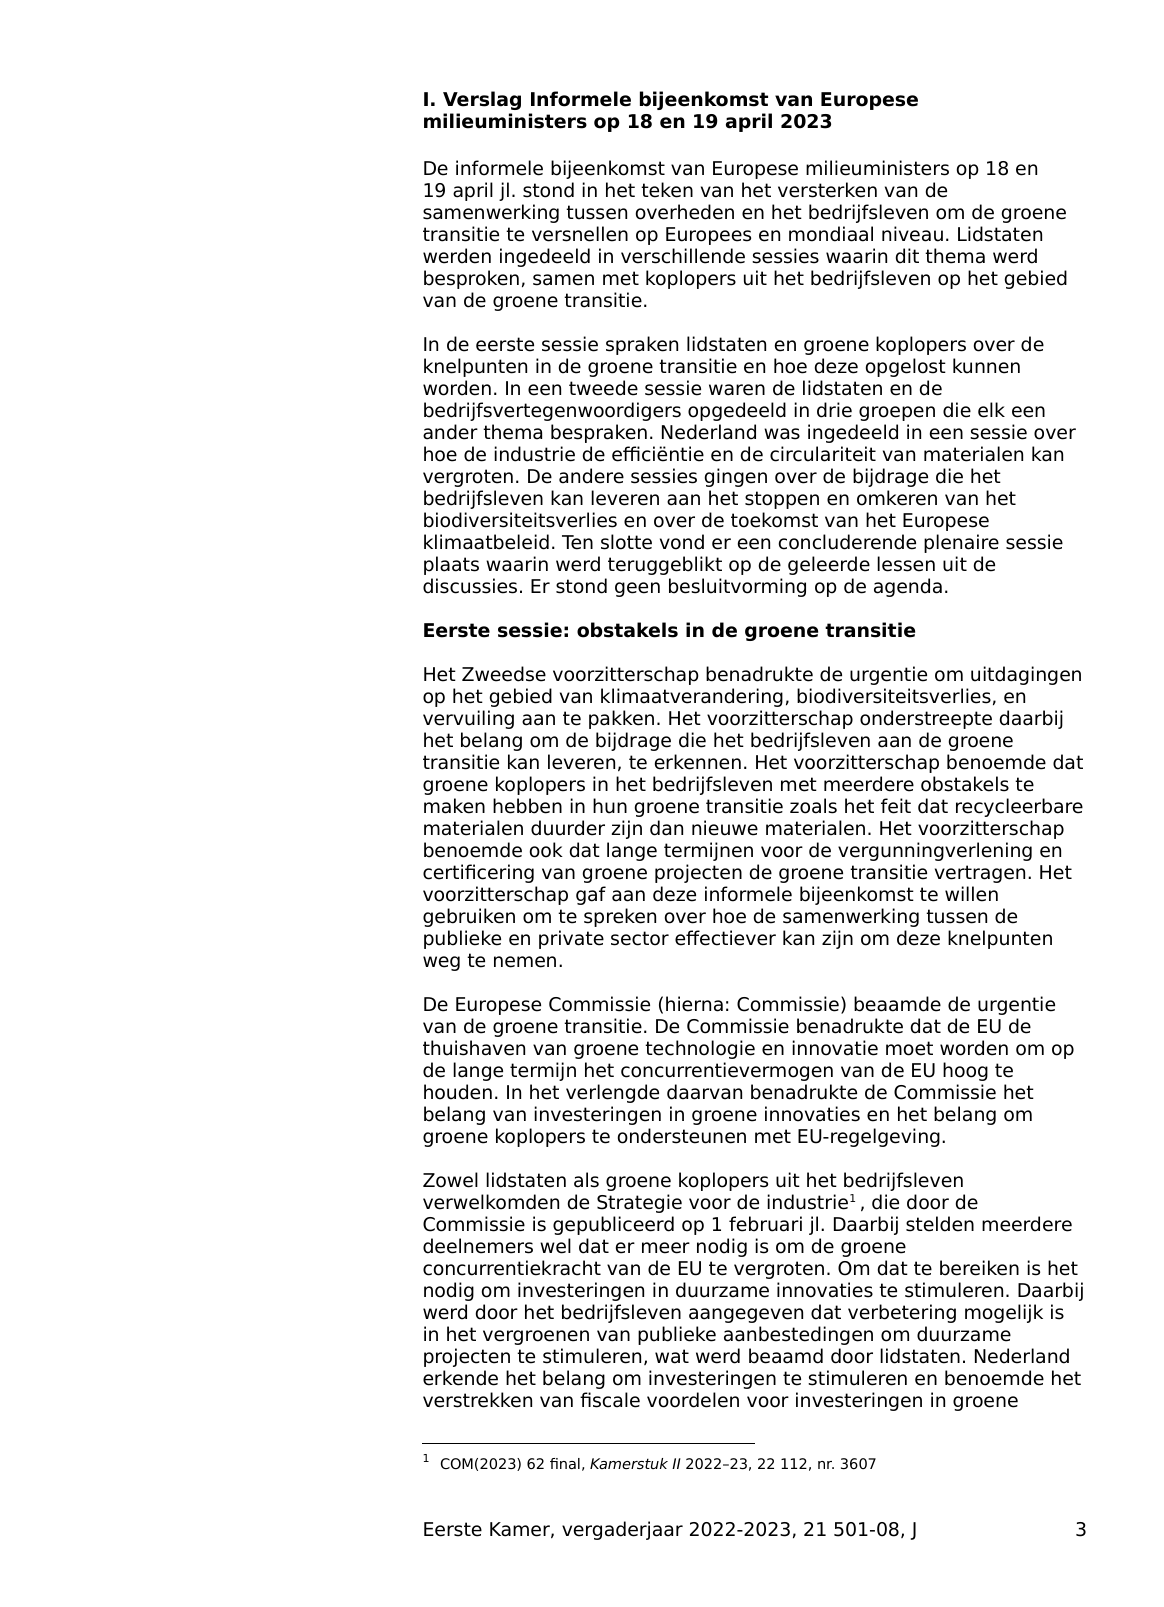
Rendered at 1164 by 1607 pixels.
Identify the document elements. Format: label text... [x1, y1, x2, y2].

text De Europese Commissie (hierna: Commissie) beaamde de urgentie van de groene transitie. De Commissie benadrukte dat de EU de thuishaven van groene technologie en innovatie moet worden om op de lange termijn het concurrentievermogen van de EU hoog te houden. In het verlengde daarvan benadrukte de Commissie het belang van investeringen in groene innovaties en het belang om groene koplopers te ondersteunen met EU-regelgeving. [422, 994, 1087, 1148]
subtitle I. Verslag Informele bijeenkomst van Europese milieuministers op 18 en 19 april 2023 [422, 89, 1087, 133]
text Het Zweedse voorzitterschap benadrukte de urgentie om uitdagingen op het gebied van klimaatverandering, biodiversiteitsverlies, en vervuiling aan te pakken. Het voorzitterschap onderstreepte daarbij het belang om de bijdrage die het bedrijfsleven aan de groene transitie kan leveren, te erkennen. Het voorzitterschap benoemde dat groene koplopers in het bedrijfsleven met meerdere obstakels te maken hebben in hun groene transitie zoals het feit dat recycleerbare materialen duurder zijn dan nieuwe materialen. Het voorzitterschap benoemde ook dat lange termijnen voor de vergunningverlening en certificering van groene projecten de groene transitie vertragen. Het voorzitterschap gaf aan deze informele bijeenkomst te willen gebruiken om te spreken over hoe de samenwerking tussen de publieke en private sector effectiever kan zijn om deze knelpunten weg te nemen. [422, 664, 1087, 972]
text De informele bijeenkomst van Europese milieuministers op 18 en 19 april jl. stond in het teken van het versterken van de samenwerking tussen overheden en het bedrijfsleven om de groene transitie te versnellen op Europees en mondiaal niveau. Lidstaten werden ingedeeld in verschillende sessies waarin dit thema werd besproken, samen met koplopers uit het bedrijfsleven op het gebied van de groene transitie. [422, 158, 1087, 312]
subtitle Eerste sessie: obstakels in de groene transitie [422, 620, 1087, 642]
text In de eerste sessie spraken lidstaten en groene koplopers over de knelpunten in de groene transitie en hoe deze opgelost kunnen worden. In een tweede sessie waren de lidstaten en de bedrijfsvertegenwoordigers opgedeeld in drie groepen die elk een ander thema bespraken. Nederland was ingedeeld in een sessie over hoe de industrie de efficiëntie en de circulariteit van materialen kan vergroten. De andere sessies gingen over de bijdrage die het bedrijfsleven kan leveren aan het stoppen en omkeren van het biodiversiteitsverlies en over de toekomst van het Europese klimaatbeleid. Ten slotte vond er een concluderende plenaire sessie plaats waarin werd teruggeblikt op de geleerde lessen uit de discussies. Er stond geen besluitvorming op de agenda. [422, 334, 1087, 598]
text COM(2023) 62 final, Kamerstuk II 2022–23, 22 112, nr. 3607 [422, 1452, 1087, 1474]
text Zowel lidstaten als groene koplopers uit het bedrijfsleven verwelkomden de Strategie voor de industrie, die door de Commissie is gepubliceerd op 1 februari jl. Daarbij stelden meerdere deelnemers wel dat er meer nodig is om de groene concurrentiekracht van de EU te vergroten. Om dat te bereiken is het nodig om investeringen in duurzame innovaties te stimuleren. Daarbij werd door het bedrijfsleven aangegeven dat verbetering mogelijk is in het vergroenen van publieke aanbestedingen om duurzame projecten te stimuleren, wat werd beaamd door lidstaten. Nederland erkende het belang om investeringen te stimuleren en benoemde het verstrekken van fiscale voordelen voor investeringen in groene [422, 1170, 1087, 1412]
